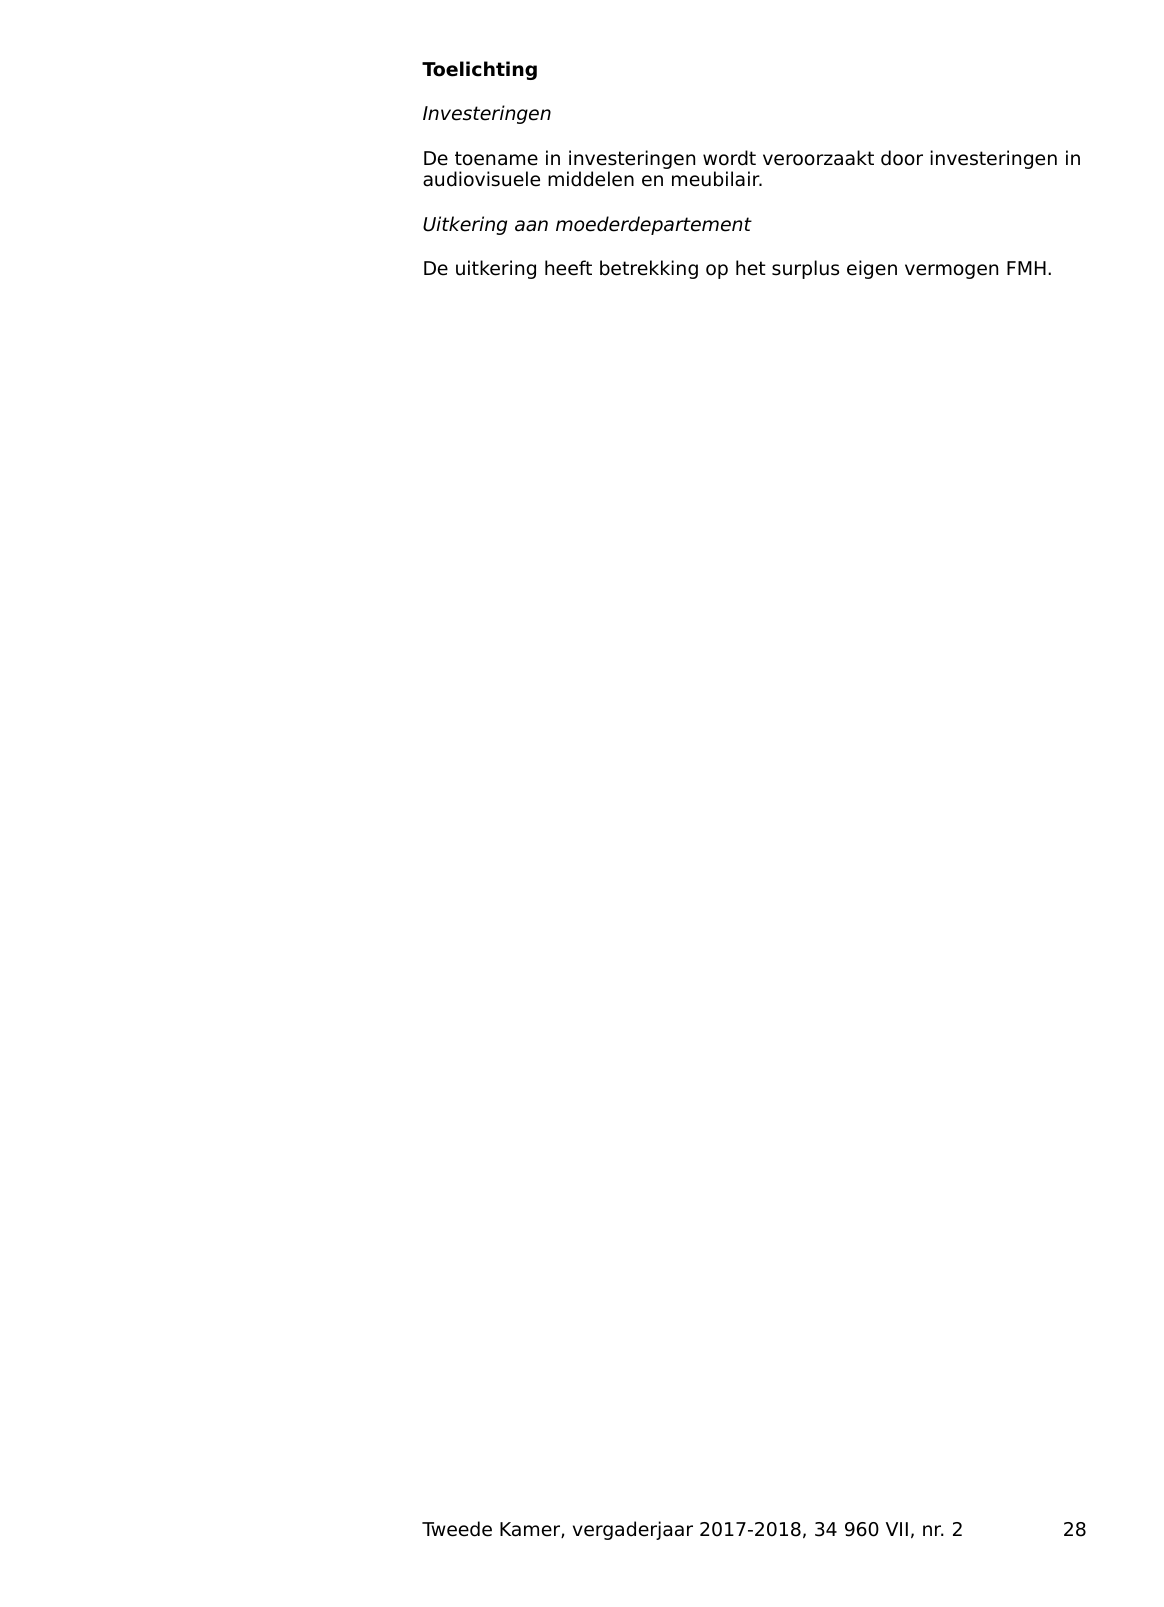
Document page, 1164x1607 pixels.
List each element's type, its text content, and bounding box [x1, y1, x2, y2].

text De uitkering heeft betrekking op het surplus eigen vermogen FMH. [422, 258, 1087, 280]
subtitle Investeringen [422, 103, 1087, 125]
text De toename in investeringen wordt veroorzaakt door investeringen in audiovisuele middelen en meubilair. [422, 147, 1087, 191]
subtitle Toelichting [422, 59, 1087, 81]
subtitle Uitkering aan moederdepartement [422, 213, 1087, 236]
